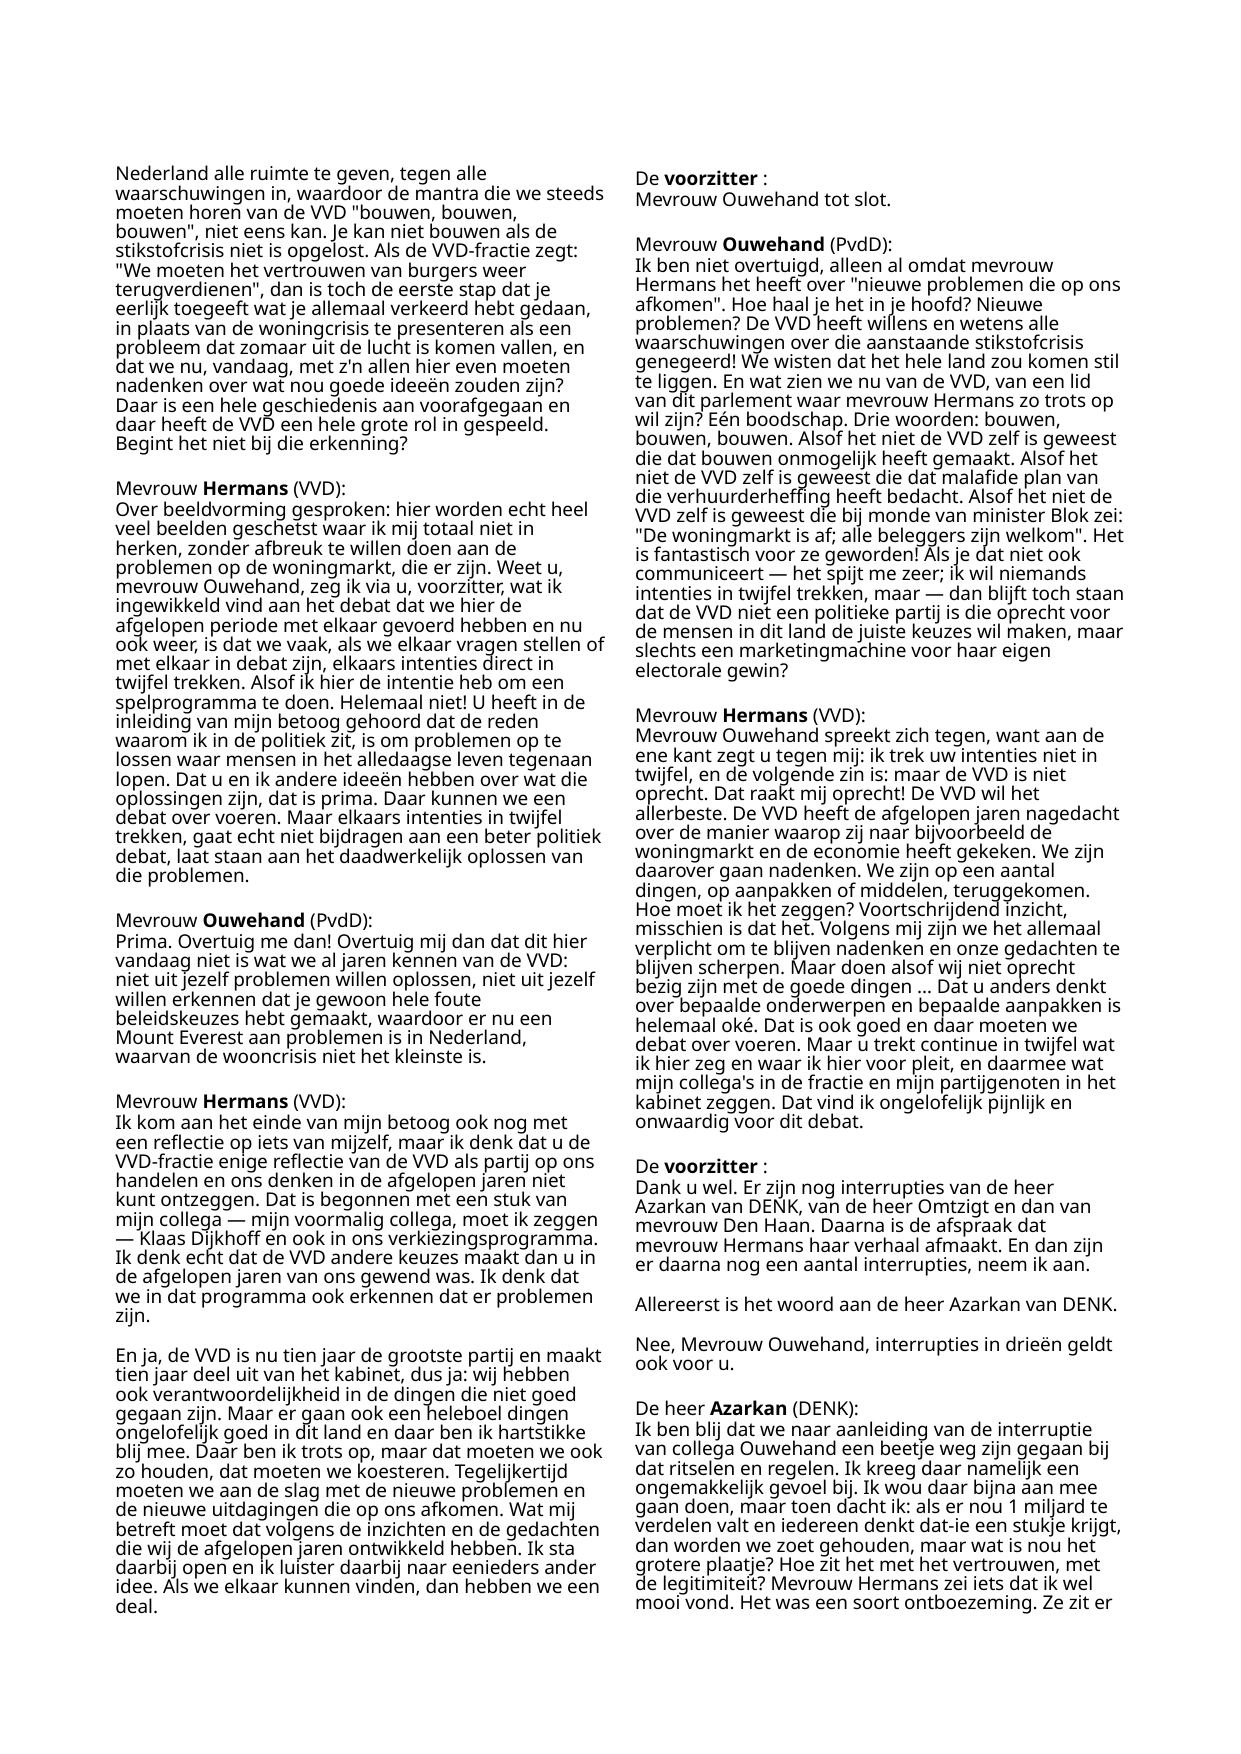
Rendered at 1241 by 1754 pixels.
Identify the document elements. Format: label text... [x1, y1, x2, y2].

text De voorzitter : [635, 165, 1125, 191]
text Mevrouw Hermans (VVD): [115, 475, 605, 501]
text Ik kom aan het einde van mijn betoog ook nog met een reflectie op iets van mijzelf, maar ik denk dat u de VVD-fractie enige reflectie van de VVD als partij op ons handelen en ons denken in de afgelopen jaren niet kunt ontzeggen. Dat is begonnen met een stuk van mijn collega — mijn voormalig collega, moet ik zeggen — Klaas Dijkhoff en ook in ons verkiezingsprogramma. Ik denk echt dat de VVD andere keuzes maakt dan u in de afgelopen jaren van ons gewend was. Ik denk dat we in dat programma ook erkennen dat er problemen zijn. [115, 1114, 605, 1326]
text Ik ben niet overtuigd, alleen al omdat mevrouw Hermans het heeft over "nieuwe problemen die op ons afkomen". Hoe haal je het in je hoofd? Nieuwe problemen? De VVD heeft willens en wetens alle waarschuwingen over die aanstaande stikstofcrisis genegeerd! We wisten dat het hele land zou komen stil te liggen. En wat zien we nu van de VVD, van een lid van dit parlement waar mevrouw Hermans zo trots op wil zijn? Eén boodschap. Drie woorden: bouwen, bouwen, bouwen. Alsof het niet de VVD zelf is geweest die dat bouwen onmogelijk heeft gemaakt. Alsof het niet de VVD zelf is geweest die dat malafide plan van die verhuurderheffing heeft bedacht. Alsof het niet de VVD zelf is geweest die bij monde van minister Blok zei: "De woningmarkt is af; alle beleggers zijn welkom". Het is fantastisch voor ze geworden! Als je dat niet ook communiceert — het spijt me zeer; ik wil niemands intenties in twijfel trekken, maar — dan blijft toch staan dat de VVD niet een politieke partij is die oprecht voor de mensen in dit land de juiste keuzes wil maken, maar slechts een marketingmachine voor haar eigen electorale gewin? [635, 257, 1125, 681]
text Mevrouw Hermans (VVD): [115, 1089, 605, 1114]
text Prima. Overtuig me dan! Overtuig mij dan dat dit hier vandaag niet is wat we al jaren kennen van de VVD: niet uit jezelf problemen willen oplossen, niet uit jezelf willen erkennen dat je gewoon hele foute beleidskeuzes hebt gemaakt, waardoor er nu een Mount Everest aan problemen is in Nederland, waarvan de wooncrisis niet het kleinste is. [115, 933, 605, 1068]
text Mevrouw Hermans (VVD): [635, 702, 1125, 727]
text Nederland alle ruimte te geven, tegen alle waarschuwingen in, waardoor de mantra die we steeds moeten horen van de VVD "bouwen, bouwen, bouwen", niet eens kan. Je kan niet bouwen als de stikstofcrisis niet is opgelost. Als de VVD-fractie zegt: "We moeten het vertrouwen van burgers weer terugverdienen", dan is toch de eerste stap dat je eerlijk toegeeft wat je allemaal verkeerd hebt gedaan, in plaats van de woningcrisis te presenteren als een probleem dat zomaar uit de lucht is komen vallen, en dat we nu, vandaag, met z'n allen hier even moeten nadenken over wat nou goede ideeën zouden zijn? Daar is een hele geschiedenis aan voorafgegaan en daar heeft de VVD een hele grote rol in gespeeld. Begint het niet bij die erkenning? [115, 165, 605, 454]
text Mevrouw Ouwehand tot slot. [635, 191, 1125, 210]
text En ja, de VVD is nu tien jaar de grootste partij en maakt tien jaar deel uit van het kabinet, dus ja: wij hebben ook verantwoordelijkheid in de dingen die niet goed gegaan zijn. Maar er gaan ook een heleboel dingen ongelofelijk goed in dit land en daar ben ik hartstikke blij mee. Daar ben ik trots op, maar dat moeten we ook zo houden, dat moeten we koesteren. Tegelijkertijd moeten we aan de slag met de nieuwe problemen en de nieuwe uitdagingen die op ons afkomen. Wat mij betreft moet dat volgens de inzichten en de gedachten die wij de afgelopen jaren ontwikkeld hebben. Ik sta daarbij open en ik luister daarbij naar eenieders ander idee. Als we elkaar kunnen vinden, dan hebben we een deal. [115, 1347, 605, 1617]
text Mevrouw Ouwehand spreekt zich tegen, want aan de ene kant zegt u tegen mij: ik trek uw intenties niet in twijfel, en de volgende zin is: maar de VVD is niet oprecht. Dat raakt mij oprecht! De VVD wil het allerbeste. De VVD heeft de afgelopen jaren nagedacht over de manier waarop zij naar bijvoorbeeld de woningmarkt en de economie heeft gekeken. We zijn daarover gaan nadenken. We zijn op een aantal dingen, op aanpakken of middelen, teruggekomen. Hoe moet ik het zeggen? Voortschrijdend inzicht, misschien is dat het. Volgens mij zijn we het allemaal verplicht om te blijven nadenken en onze gedachten te blijven scherpen. Maar doen alsof wij niet oprecht bezig zijn met de goede dingen … Dat u anders denkt over bepaalde onderwerpen en bepaalde aanpakken is helemaal oké. Dat is ook goed en daar moeten we debat over voeren. Maar u trekt continue in twijfel wat ik hier zeg en waar ik hier voor pleit, en daarmee wat mijn collega's in de fractie en mijn partijgenoten in het kabinet zeggen. Dat vind ik ongelofelijk pijnlijk en onwaardig voor dit debat. [635, 727, 1125, 1132]
text De voorzitter : [635, 1153, 1125, 1179]
text Dank u wel. Er zijn nog interrupties van de heer Azarkan van DENK, van de heer Omtzigt en dan van mevrouw Den Haan. Daarna is de afspraak dat mevrouw Hermans haar verhaal afmaakt. En dan zijn er daarna nog een aantal interrupties, neem ik aan. [635, 1179, 1125, 1275]
text Nee, Mevrouw Ouwehand, interrupties in drieën geldt ook voor u. [635, 1336, 1125, 1374]
text Over beeldvorming gesproken: hier worden echt heel veel beelden geschetst waar ik mij totaal niet in herken, zonder afbreuk te willen doen aan de problemen op de woningmarkt, die er zijn. Weet u, mevrouw Ouwehand, zeg ik via u, voorzitter, wat ik ingewikkeld vind aan het debat dat we hier de afgelopen periode met elkaar gevoerd hebben en nu ook weer, is dat we vaak, als we elkaar vragen stellen of met elkaar in debat zijn, elkaars intenties direct in twijfel trekken. Alsof ik hier de intentie heb om een spelprogramma te doen. Helemaal niet! U heeft in de inleiding van mijn betoog gehoord dat de reden waarom ik in de politiek zit, is om problemen op te lossen waar mensen in het alledaagse leven tegenaan lopen. Dat u en ik andere ideeën hebben over wat die oplossingen zijn, dat is prima. Daar kunnen we een debat over voeren. Maar elkaars intenties in twijfel trekken, gaat echt niet bijdragen aan een beter politiek debat, laat staan aan het daadwerkelijk oplossen van die problemen. [115, 501, 605, 886]
text Allereerst is het woord aan de heer Azarkan van DENK. [635, 1296, 1125, 1315]
text De heer Azarkan (DENK): [635, 1395, 1125, 1421]
text Ik ben blij dat we naar aanleiding van de interruptie van collega Ouwehand een beetje weg zijn gegaan bij dat ritselen en regelen. Ik kreeg daar namelijk een ongemakkelijk gevoel bij. Ik wou daar bijna aan mee gaan doen, maar toen dacht ik: als er nou 1 miljard te verdelen valt en iedereen denkt dat-ie een stukje krijgt, dan worden we zoet gehouden, maar wat is nou het grotere plaatje? Hoe zit het met het vertrouwen, met de legitimiteit? Mevrouw Hermans zei iets dat ik wel mooi vond. Het was een soort ontboezeming. Ze zit er [635, 1421, 1125, 1614]
text Mevrouw Ouwehand (PvdD): [635, 231, 1125, 257]
text Mevrouw Ouwehand (PvdD): [115, 907, 605, 933]
